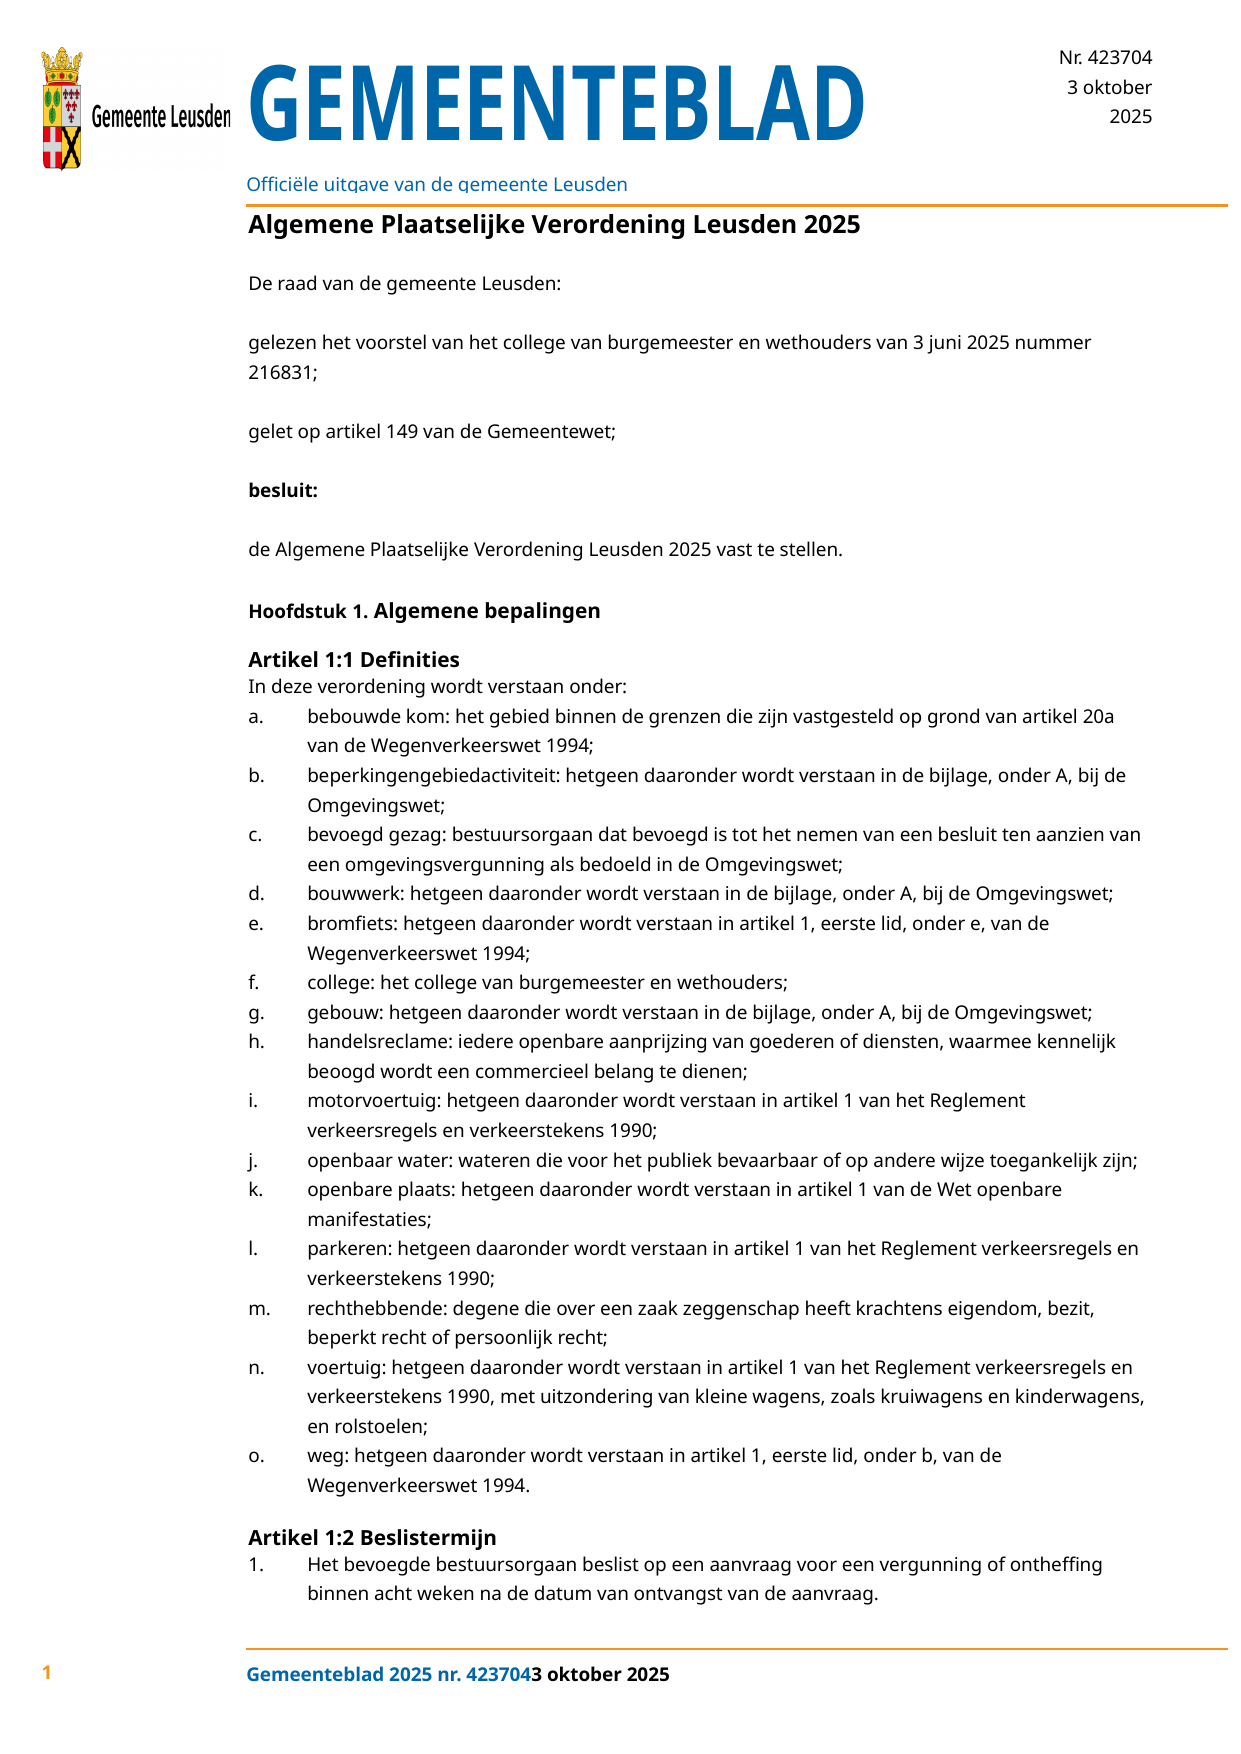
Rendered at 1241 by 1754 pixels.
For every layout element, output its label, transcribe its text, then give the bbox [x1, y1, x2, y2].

list parkeren: hetgeen daaronder wordt verstaan in artikel 1 van het Reglement verkeersregels en verkeerstekens 1990; [248, 1236, 1152, 1291]
text In deze verordening wordt verstaan onder: [248, 673, 1152, 699]
text gelezen het voorstel van het college van burgemeester en wethouders van 3 juni 2025 nummer 216831; [248, 329, 1152, 385]
list openbare plaats: hetgeen daaronder wordt verstaan in artikel 1 van de Wet openbare manifestaties; [248, 1176, 1152, 1232]
list handelsreclame: iedere openbare aanprijzing van goederen of diensten, waarmee kennelijk beoogd wordt een commercieel belang te dienen; [248, 1028, 1152, 1084]
list weg: hetgeen daaronder wordt verstaan in artikel 1, eerste lid, onder b, van de Wegenverkeerswet 1994. [248, 1443, 1152, 1498]
list beperkingengebiedactiviteit: hetgeen daaronder wordt verstaan in de bijlage, onder A, bij de Omgevingswet; [248, 762, 1152, 817]
list bromfiets: hetgeen daaronder wordt verstaan in artikel 1, eerste lid, onder e, van de Wegenverkeerswet 1994; [248, 910, 1152, 965]
list motorvoertuig: hetgeen daaronder wordt verstaan in artikel 1 van het Reglement verkeersregels en verkeerstekens 1990; [248, 1088, 1152, 1143]
list gebouw: hetgeen daaronder wordt verstaan in de bijlage, onder A, bij de Omgevingswet; [248, 999, 1152, 1024]
list college: het college van burgemeester en wethouders; [248, 969, 1152, 995]
text besluit: [248, 477, 1152, 503]
text Artikel 1:1 Definities [248, 645, 1152, 673]
list openbaar water: wateren die voor het publiek bevaarbaar of op andere wijze toegankelijk zijn; [248, 1147, 1152, 1172]
text Artikel 1:2 Beslistermijn [248, 1523, 1152, 1551]
text Algemene Plaatselijke Verordening Leusden 2025 [248, 207, 1152, 241]
text Hoofdstuk 1. Algemene bepalingen [248, 596, 1152, 624]
text de Algemene Plaatselijke Verordening Leusden 2025 vast te stellen. [248, 537, 1152, 562]
list rechthebbende: degene die over een zaak zeggenschap heeft krachtens eigendom, bezit, beperkt recht of persoonlijk recht; [248, 1295, 1152, 1350]
list bevoegd gezag: bestuursorgaan dat bevoegd is tot het nemen van een besluit ten aanzien van een omgevingsvergunning als bedoeld in de Omgevingswet; [248, 821, 1152, 877]
list bebouwde kom: het gebied binnen de grenzen die zijn vastgesteld op grond van artikel 20a van de Wegenverkeerswet 1994; [248, 703, 1152, 758]
list Het bevoegde bestuursorgaan beslist op een aanvraag voor een vergunning of ontheffing binnen acht weken na de datum van ontvangst van de aanvraag. [248, 1551, 1152, 1606]
list voertuig: hetgeen daaronder wordt verstaan in artikel 1 van het Reglement verkeersregels en verkeerstekens 1990, met uitzondering van kleine wagens, zoals kruiwagens en kinderwagens, en rolstoelen; [248, 1354, 1152, 1439]
text gelet op artikel 149 van de Gemeentewet; [248, 418, 1152, 444]
picture [41, 47, 231, 172]
text De raad van de gemeente Leusden: [248, 270, 1152, 296]
list bouwwerk: hetgeen daaronder wordt verstaan in de bijlage, onder A, bij de Omgevingswet; [248, 881, 1152, 906]
